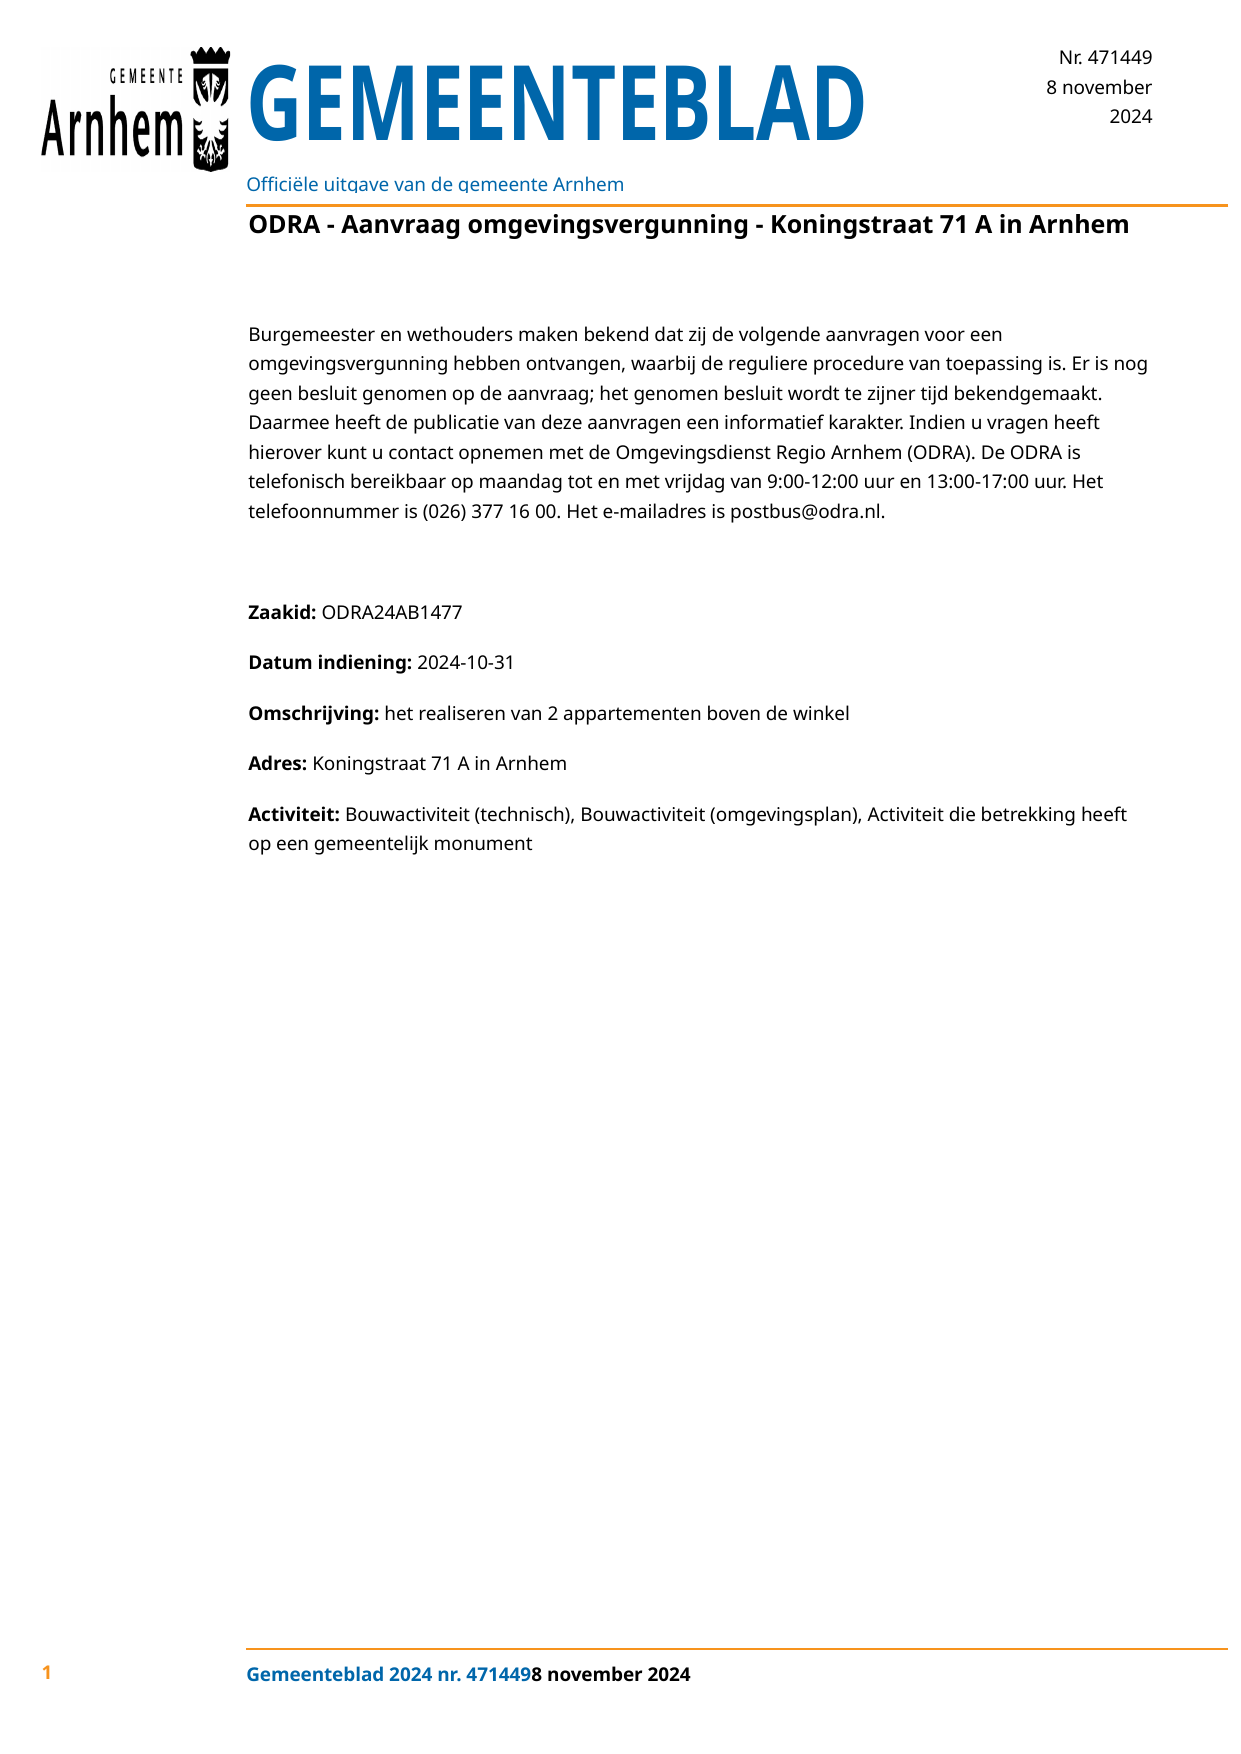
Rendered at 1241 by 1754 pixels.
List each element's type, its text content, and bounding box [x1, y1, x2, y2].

text Datum indiening: 2024-10-31 [248, 649, 1152, 675]
picture [41, 47, 231, 172]
text Zaakid: ODRA24AB1477 [248, 599, 1152, 625]
text Burgemeester en wethouders maken bekend dat zij de volgende aanvragen voor een omgevingsvergunning hebben ontvangen, waarbij de reguliere procedure van toepassing is. Er is nog geen besluit genomen op de aanvraag; het genomen besluit wordt te zijner tijd bekendgemaakt. Daarmee heeft de publicatie van deze aanvragen een informatief karakter. Indien u vragen heeft hierover kunt u contact opnemen met de Omgevingsdienst Regio Arnhem (ODRA). De ODRA is telefonisch bereikbaar op maandag tot en met vrijdag van 9:00-12:00 uur en 13:00-17:00 uur. Het telefoonnummer is (026) 377 16 00. Het e-mailadres is postbus@odra.nl. [248, 321, 1152, 524]
text ODRA - Aanvraag omgevingsvergunning - Koningstraat 71 A in Arnhem [248, 207, 1152, 241]
text Adres: Koningstraat 71 A in Arnhem [248, 750, 1152, 776]
text Omschrijving: het realiseren van 2 appartementen boven de winkel [248, 700, 1152, 726]
text Activiteit: Bouwactiviteit (technisch), Bouwactiviteit (omgevingsplan), Activiteit die betrekking heeft op een gemeentelijk monument [248, 801, 1152, 856]
